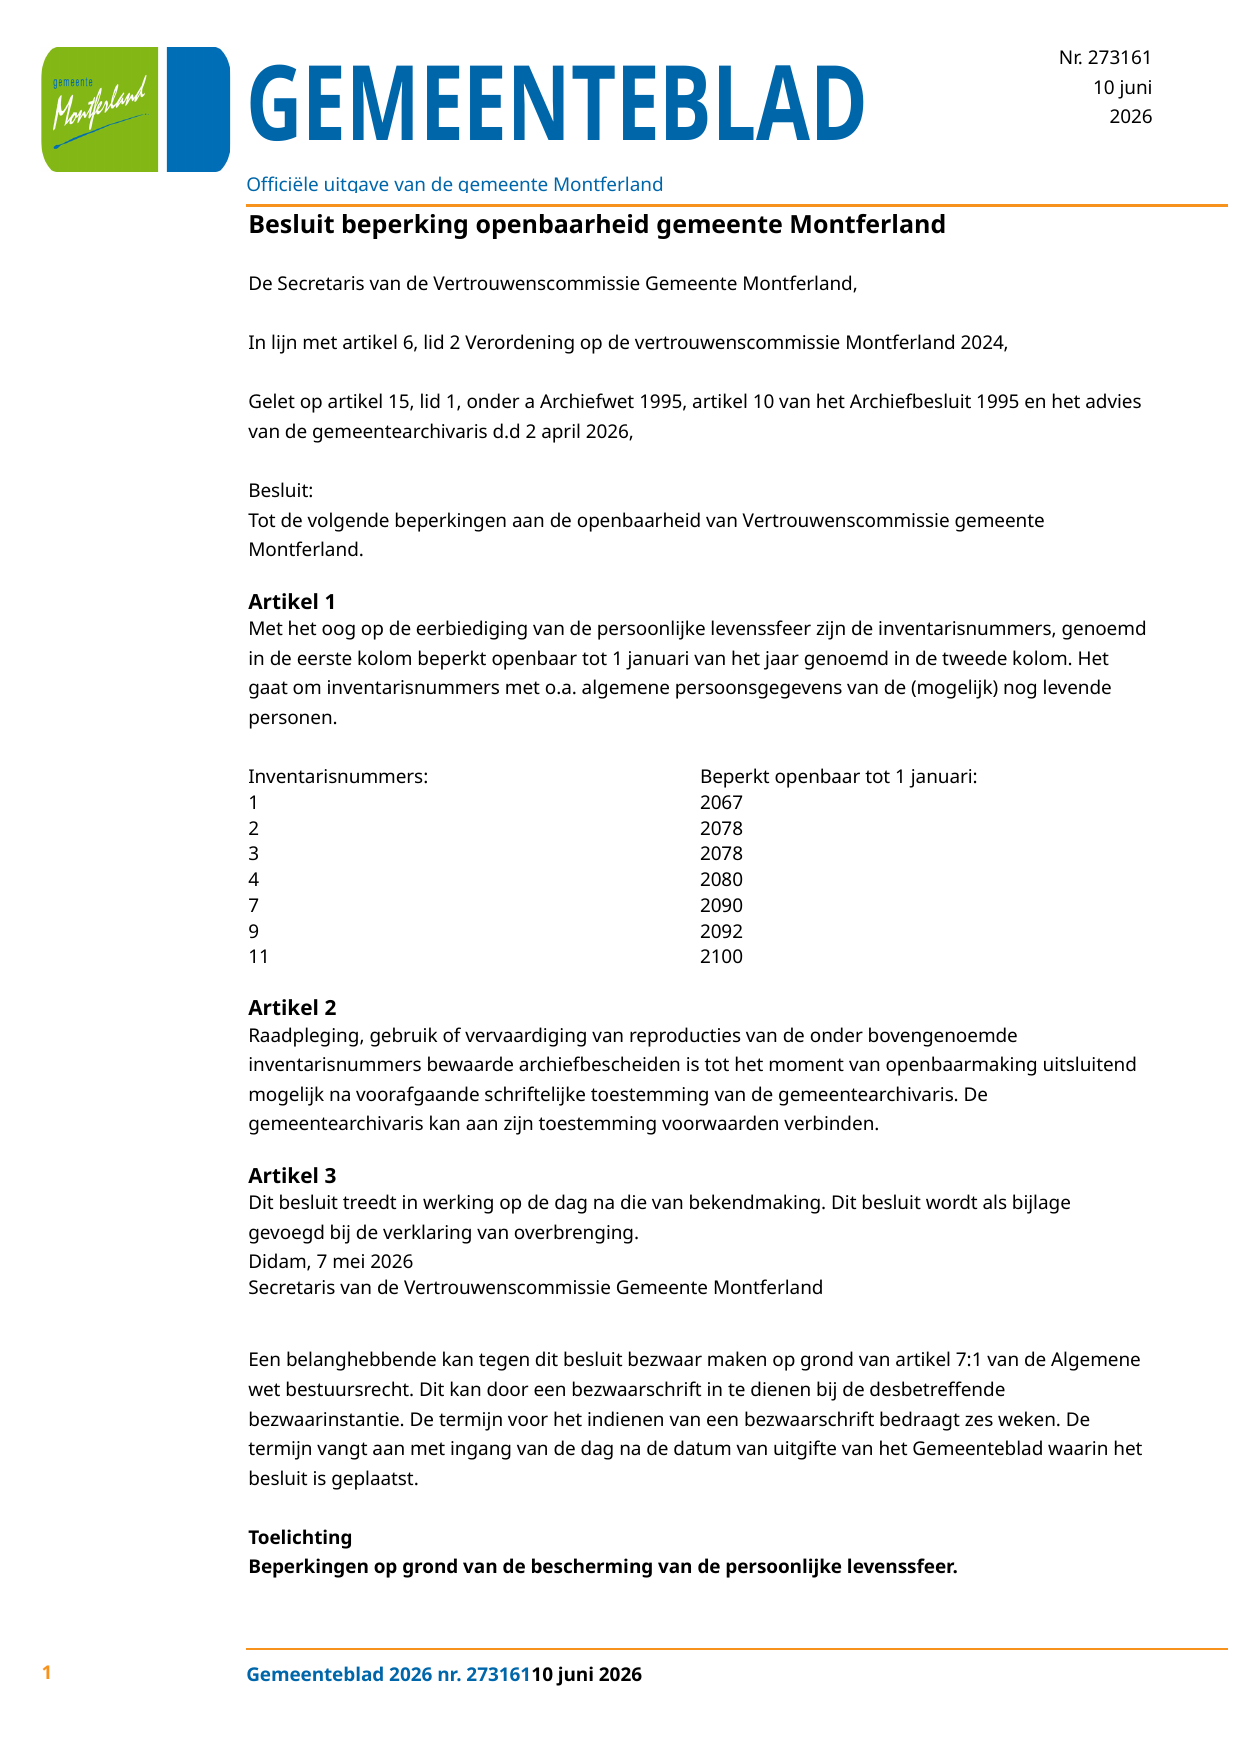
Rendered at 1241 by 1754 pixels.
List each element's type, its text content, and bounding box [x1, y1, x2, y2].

table_cell 2080 [700, 866, 1152, 892]
text Besluit beperking openbaarheid gemeente Montferland [248, 207, 1152, 241]
text Didam, 7 mei 2026 [248, 1248, 1152, 1274]
text Dit besluit treedt in werking op de dag na die van bekendmaking. Dit besluit wordt als bijlage gevoegd bij de verklaring van overbrenging. [248, 1189, 1152, 1245]
text Besluit: [248, 477, 1152, 503]
text Tot de volgende beperkingen aan de openbaarheid van Vertrouwenscommissie gemeente Montferland. [248, 507, 1152, 562]
text Secretaris van de Vertrouwenscommissie Gemeente Montferland [248, 1274, 1152, 1300]
table_cell 2 [248, 815, 700, 841]
text Artikel 1 [248, 587, 1152, 615]
text Raadpleging, gebruik of vervaardiging van reproducties van de onder bovengenoemde inventarisnummers bewaarde archiefbescheiden is tot het moment van openbaarmaking uitsluitend mogelijk na voorafgaande schriftelijke toestemming van de gemeentearchivaris. De gemeentearchivaris kan aan zijn toestemming voorwaarden verbinden. [248, 1022, 1152, 1136]
table_cell 2090 [700, 892, 1152, 918]
table_cell 3 [248, 841, 700, 866]
table_cell 2078 [700, 841, 1152, 866]
text Artikel 2 [248, 993, 1152, 1022]
table_cell 2078 [700, 815, 1152, 841]
table_cell 9 [248, 918, 700, 943]
table_cell 2100 [700, 944, 1152, 969]
table_header Beperkt openbaar tot 1 januari: [700, 764, 1152, 789]
table_cell 4 [248, 866, 700, 892]
picture [41, 47, 231, 172]
table_cell 7 [248, 892, 700, 918]
text In lijn met artikel 6, lid 2 Verordening op de vertrouwenscommissie Montferland 2024, [248, 329, 1152, 355]
text Beperkingen op grond van de bescherming van de persoonlijke levenssfeer. [248, 1554, 1152, 1579]
text De Secretaris van de Vertrouwenscommissie Gemeente Montferland, [248, 270, 1152, 296]
text Een belanghebbende kan tegen dit besluit bezwaar maken op grond van artikel 7:1 van de Algemene wet bestuursrecht. Dit kan door een bezwaarschrift in te dienen bij de desbetreffende bezwaarinstantie. De termijn voor het indienen van een bezwaarschrift bedraagt zes weken. De termijn vangt aan met ingang van de dag na de datum van uitgifte van het Gemeenteblad waarin het besluit is geplaatst. [248, 1347, 1152, 1491]
table_cell 1 [248, 789, 700, 815]
text Artikel 3 [248, 1161, 1152, 1189]
text Toelichting [248, 1524, 1152, 1550]
table_cell 2092 [700, 918, 1152, 943]
table_cell 11 [248, 944, 700, 969]
text Met het oog op de eerbiediging van de persoonlijke levenssfeer zijn de inventarisnummers, genoemd in de eerste kolom beperkt openbaar tot 1 januari van het jaar genoemd in de tweede kolom. Het gaat om inventarisnummers met o.a. algemene persoonsgegevens van de (mogelijk) nog levende personen. [248, 615, 1152, 730]
table_cell 2067 [700, 789, 1152, 815]
text Gelet op artikel 15, lid 1, onder a Archiefwet 1995, artikel 10 van het Archiefbesluit 1995 en het advies van de gemeentearchivaris d.d 2 april 2026, [248, 389, 1152, 444]
table_header Inventarisnummers: [248, 764, 700, 789]
